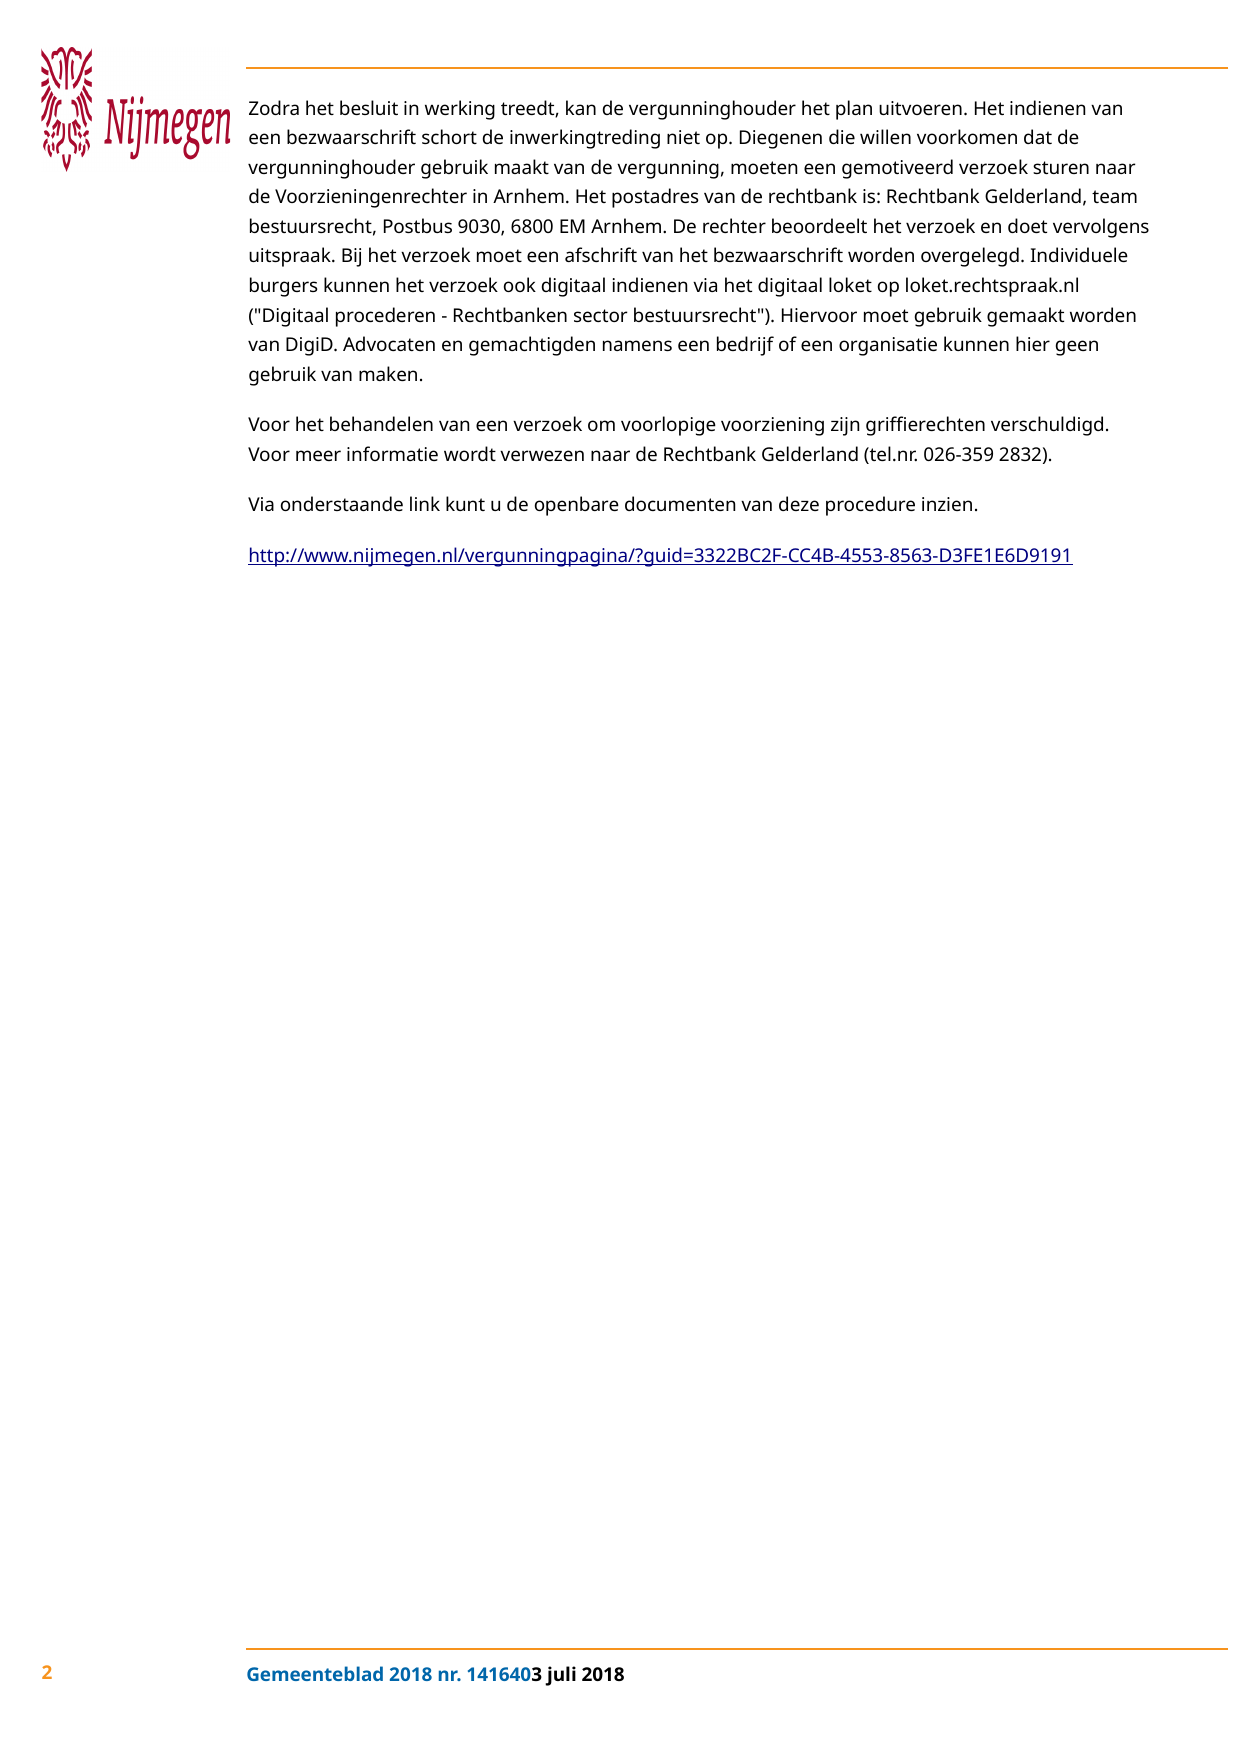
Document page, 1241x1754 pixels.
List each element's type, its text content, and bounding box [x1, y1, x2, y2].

text Via onderstaande link kunt u de openbare documenten van deze procedure inzien. [248, 491, 1152, 517]
text http://www.nijmegen.nl/vergunningpagina/?guid=3322BC2F-CC4B-4553-8563-D3FE1E6D9191 [248, 542, 1152, 568]
picture [41, 47, 231, 172]
text Voor het behandelen van een verzoek om voorlopige voorziening zijn griffierechten verschuldigd. Voor meer informatie wordt verwezen naar de Rechtbank Gelderland (tel.nr. 026-359 2832). [248, 411, 1152, 467]
text Zodra het besluit in werking treedt, kan de vergunninghouder het plan uitvoeren. Het indienen van een bezwaarschrift schort de inwerkingtreding niet op. Diegenen die willen voorkomen dat de vergunninghouder gebruik maakt van de vergunning, moeten een gemotiveerd verzoek sturen naar de Voorzieningenrechter in Arnhem. Het postadres van de rechtbank is: Rechtbank Gelderland, team bestuursrecht, Postbus 9030, 6800 EM Arnhem. De rechter beoordeelt het verzoek en doet vervolgens uitspraak. Bij het verzoek moet een afschrift van het bezwaarschrift worden overgelegd. Individuele burgers kunnen het verzoek ook digitaal indienen via het digitaal loket op loket.rechtspraak.nl ("Digitaal procederen - Rechtbanken sector bestuursrecht"). Hiervoor moet gebruik gemaakt worden van DigiD. Advocaten en gemachtigden namens een bedrijf of een organisatie kunnen hier geen gebruik van maken. [248, 95, 1152, 387]
